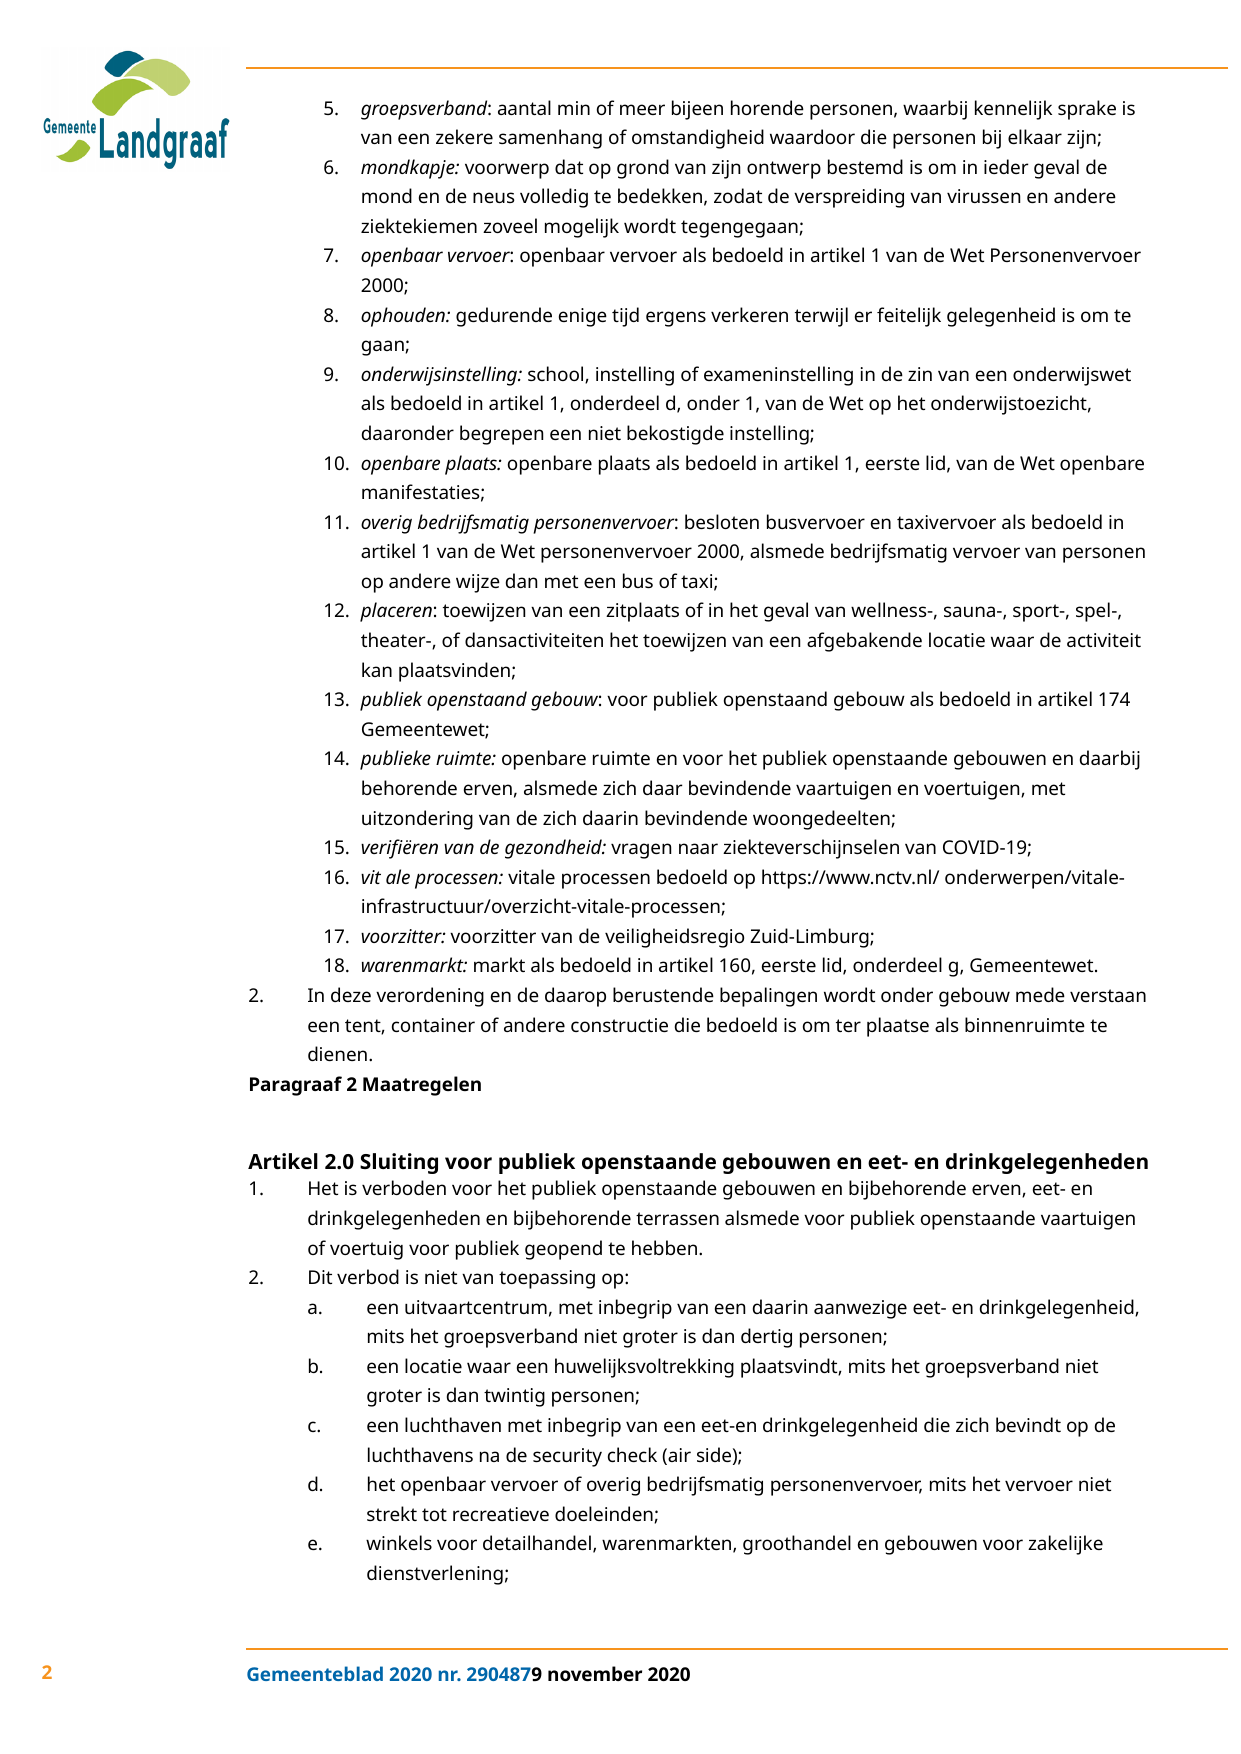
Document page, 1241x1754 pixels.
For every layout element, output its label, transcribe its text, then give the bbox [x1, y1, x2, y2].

list openbare plaats: openbare plaats als bedoeld in artikel 1, eerste lid, van de Wet openbare manifestaties; [323, 450, 1152, 505]
text Paragraaf 2 Maatregelen [248, 1071, 1152, 1097]
list verifiëren van de gezondheid: vragen naar ziekteverschijnselen van COVID-19; [323, 834, 1152, 860]
list vit ale processen: vitale processen bedoeld op https://www.nctv.nl/ onderwerpen/vitale-infrastructuur/overzicht-vitale-processen; [323, 864, 1152, 919]
list Het is verboden voor het publiek openstaande gebouwen en bijbehorende erven, eet- en drinkgelegenheden en bijbehorende terrassen alsmede voor publiek openstaande vaartuigen of voertuig voor publiek geopend te hebben. [248, 1176, 1152, 1261]
list een uitvaartcentrum, met inbegrip van een daarin aanwezige eet- en drinkgelegenheid, mits het groepsverband niet groter is dan dertig personen; [307, 1294, 1152, 1349]
list voorzitter: voorzitter van de veiligheidsregio Zuid-Limburg; [323, 923, 1152, 949]
list Dit verbod is niet van toepassing op: [248, 1264, 1152, 1290]
list publieke ruimte: openbare ruimte en voor het publiek openstaande gebouwen en daarbij behorende erven, alsmede zich daar bevindende vaartuigen en voertuigen, met uitzondering van de zich daarin bevindende woongedeelten; [323, 746, 1152, 831]
list openbaar vervoer: openbaar vervoer als bedoeld in artikel 1 van de Wet Personenvervoer 2000; [323, 243, 1152, 298]
list ophouden: gedurende enige tijd ergens verkeren terwijl er feitelijk gelegenheid is om te gaan; [323, 302, 1152, 357]
list een locatie waar een huwelijksvoltrekking plaatsvindt, mits het groepsverband niet groter is dan twintig personen; [307, 1353, 1152, 1408]
list groepsverband: aantal min of meer bijeen horende personen, waarbij kennelijk sprake is van een zekere samenhang of omstandigheid waardoor die personen bij elkaar zijn; [323, 95, 1152, 150]
list In deze verordening en de daarop berustende bepalingen wordt onder gebouw mede verstaan een tent, container of andere constructie die bedoeld is om ter plaatse als binnenruimte te dienen. [248, 982, 1152, 1067]
list placeren: toewijzen van een zitplaats of in het geval van wellness-, sauna-, sport-, spel-, theater-, of dansactiviteiten het toewijzen van een afgebakende locatie waar de activiteit kan plaatsvinden; [323, 598, 1152, 683]
picture [41, 47, 231, 172]
list het openbaar vervoer of overig bedrijfsmatig personenvervoer, mits het vervoer niet strekt tot recreatieve doeleinden; [307, 1471, 1152, 1527]
list warenmarkt: markt als bedoeld in artikel 160, eerste lid, onderdeel g, Gemeentewet. [323, 953, 1152, 978]
list mondkapje: voorwerp dat op grond van zijn ontwerp bestemd is om in ieder geval de mond en de neus volledig te bedekken, zodat de verspreiding van virussen en andere ziektekiemen zoveel mogelijk wordt tegengegaan; [323, 154, 1152, 239]
list onderwijsinstelling: school, instelling of exameninstelling in de zin van een onderwijswet als bedoeld in artikel 1, onderdeel d, onder 1, van de Wet op het onderwijstoezicht, daaronder begrepen een niet bekostigde instelling; [323, 361, 1152, 446]
text Artikel 2.0 Sluiting voor publiek openstaande gebouwen en eet- en drinkgelegenheden [248, 1147, 1152, 1176]
list overig bedrijfsmatig personenvervoer: besloten busvervoer en taxivervoer als bedoeld in artikel 1 van de Wet personenvervoer 2000, alsmede bedrijfsmatig vervoer van personen op andere wijze dan met een bus of taxi; [323, 509, 1152, 594]
list winkels voor detailhandel, warenmarkten, groothandel en gebouwen voor zakelijke dienstverlening; [307, 1531, 1152, 1586]
list een luchthaven met inbegrip van een eet-en drinkgelegenheid die zich bevindt op de luchthavens na de security check (air side); [307, 1412, 1152, 1468]
list publiek openstaand gebouw: voor publiek openstaand gebouw als bedoeld in artikel 174 Gemeentewet; [323, 686, 1152, 742]
